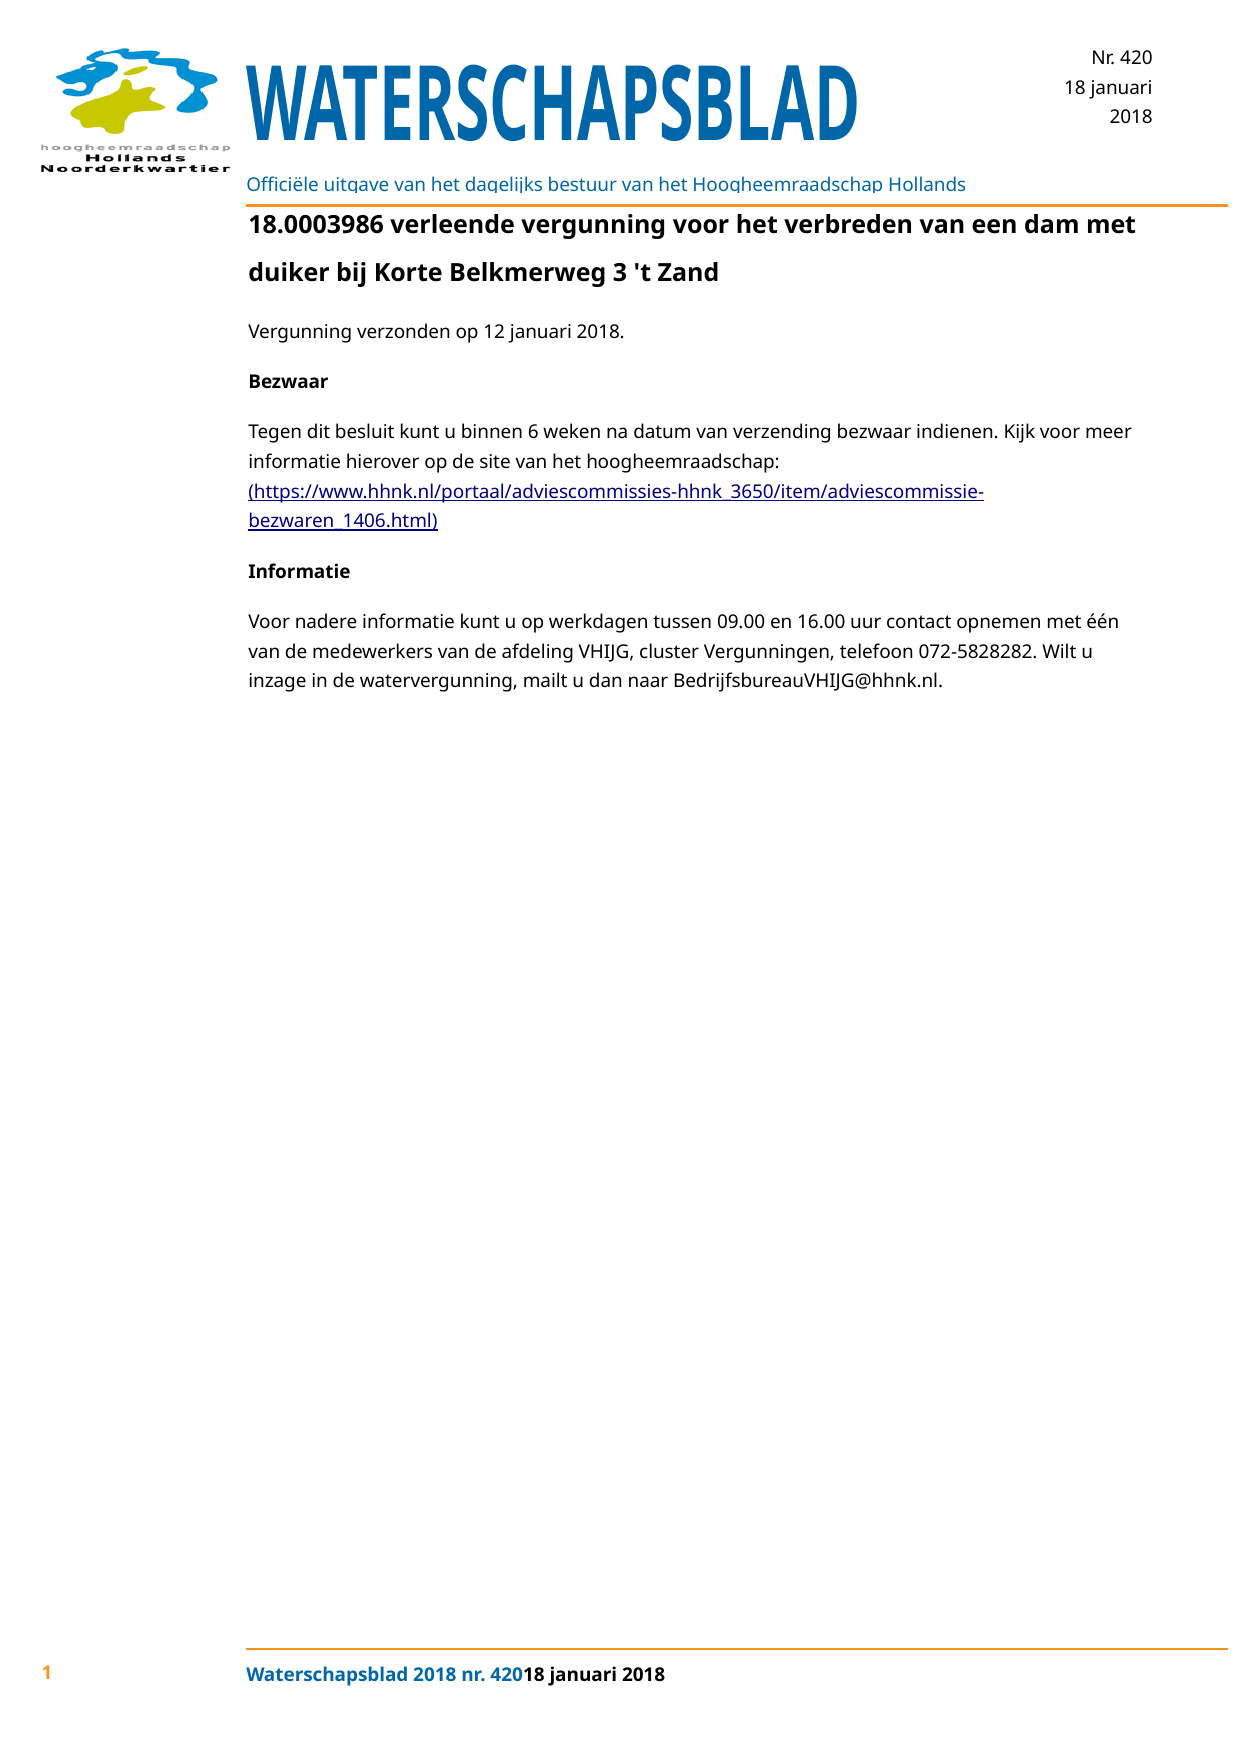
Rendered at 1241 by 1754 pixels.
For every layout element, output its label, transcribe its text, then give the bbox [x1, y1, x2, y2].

text 18.0003986 verleende vergunning voor het verbreden van een dam met duiker bij Korte Belkmerweg 3 't Zand [248, 207, 1152, 288]
picture [41, 47, 231, 172]
text Informatie [248, 558, 1152, 584]
text Bezwaar [248, 368, 1152, 394]
text Vergunning verzonden op 12 januari 2018. [248, 318, 1152, 344]
text Voor nadere informatie kunt u op werkdagen tussen 09.00 en 16.00 uur contact opnemen met één van de medewerkers van de afdeling VHIJG, cluster Vergunningen, telefoon 072-5828282. Wilt u inzage in de watervergunning, mailt u dan naar BedrijfsbureauVHIJG@hhnk.nl. [248, 608, 1152, 693]
text Tegen dit besluit kunt u binnen 6 weken na datum van verzending bezwaar indienen. Kijk voor meer informatie hierover op de site van het hoogheemraadschap: (https://www.hhnk.nl/portaal/adviescommissies-hhnk_3650/item/adviescommissie-bezwaren_1406.html) [248, 419, 1152, 533]
